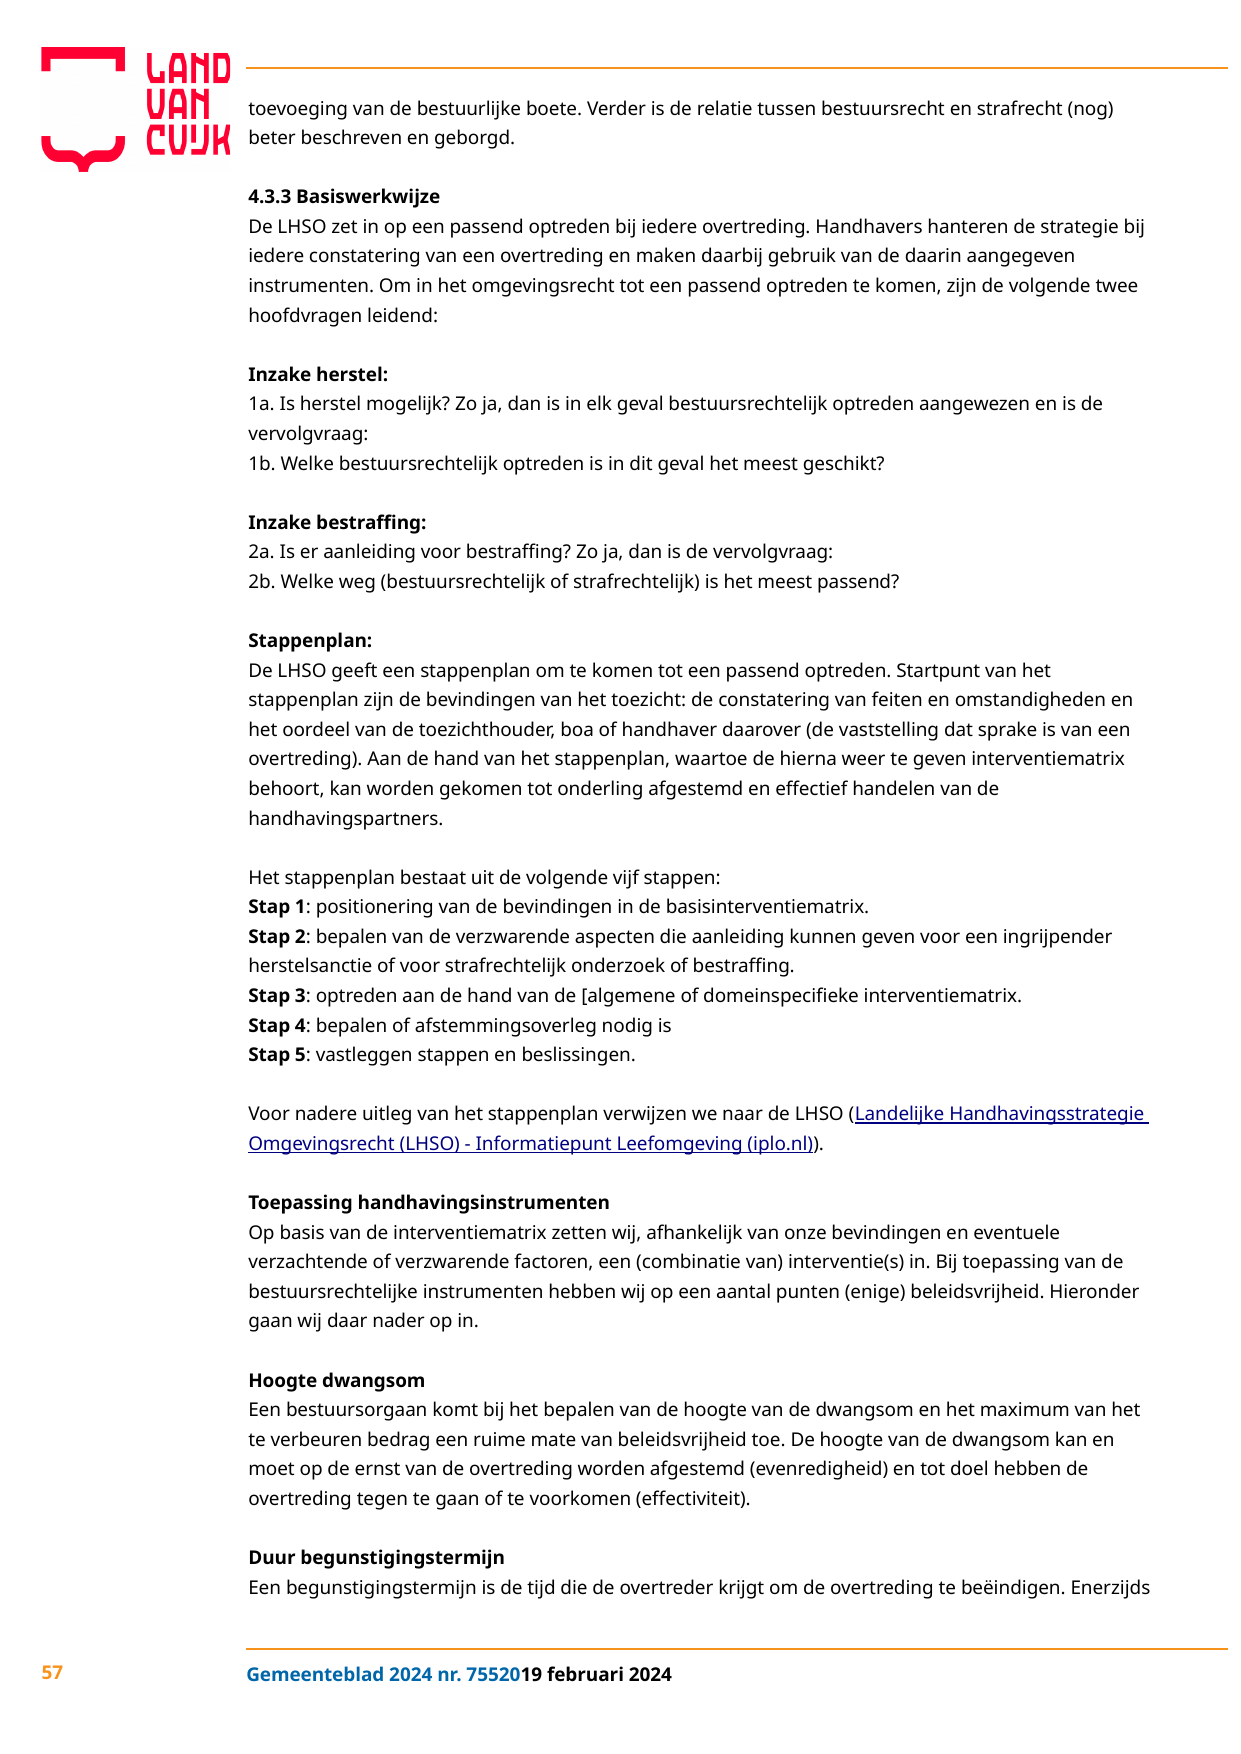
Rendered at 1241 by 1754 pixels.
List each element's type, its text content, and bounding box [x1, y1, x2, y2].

text De LHSO zet in op een passend optreden bij iedere overtreding. Handhavers hanteren de strategie bij iedere constatering van een overtreding en maken daarbij gebruik van de daarin aangegeven instrumenten. Om in het omgevingsrecht tot een passend optreden te komen, zijn de volgende twee hoofdvragen leidend: [248, 213, 1152, 328]
text Toepassing handhavingsinstrumenten [248, 1189, 1152, 1215]
text Duur begunstigingstermijn [248, 1544, 1152, 1570]
text Inzake bestraffing: [248, 509, 1152, 535]
text De LHSO geeft een stappenplan om te komen tot een passend optreden. Startpunt van het stappenplan zijn de bevindingen van het toezicht: de constatering van feiten en omstandigheden en het oordeel van de toezichthouder, boa of handhaver daarover (de vaststelling dat sprake is van een overtreding). Aan de hand van het stappenplan, waartoe de hierna weer te geven interventiematrix behoort, kan worden gekomen tot onderling afgestemd en effectief handelen van de handhavingspartners. [248, 657, 1152, 831]
text 1b. Welke bestuursrechtelijk optreden is in dit geval het meest geschikt? [248, 450, 1152, 476]
picture [41, 47, 231, 172]
text 2a. Is er aanleiding voor bestraffing? Zo ja, dan is de vervolgvraag: [248, 538, 1152, 564]
text toevoeging van de bestuurlijke boete. Verder is de relatie tussen bestuursrecht en strafrecht (nog) beter beschreven en geborgd. [248, 95, 1152, 150]
text Inzake herstel: [248, 361, 1152, 387]
text 2b. Welke weg (bestuursrechtelijk of strafrechtelijk) is het meest passend? [248, 568, 1152, 594]
text Voor nadere uitleg van het stappenplan verwijzen we naar de LHSO (Landelijke Handhavingsstrategie Omgevingsrecht (LHSO) - Informatiepunt Leefomgeving (iplo.nl)). [248, 1101, 1152, 1156]
text Stappenplan: [248, 627, 1152, 653]
text 4.3.3 Basiswerkwijze [248, 183, 1152, 209]
text Een begunstigingstermijn is de tijd die de overtreder krijgt om de overtreding te beëindigen. Enerzijds [248, 1574, 1152, 1600]
text Een bestuursorgaan komt bij het bepalen van de hoogte van de dwangsom en het maximum van het te verbeuren bedrag een ruime mate van beleidsvrijheid toe. De hoogte van de dwangsom kan en moet op de ernst van de overtreding worden afgestemd (evenredigheid) en tot doel hebben de overtreding tegen te gaan of te voorkomen (effectiviteit). [248, 1396, 1152, 1511]
text Stap 3: optreden aan de hand van de [algemene of domeinspecifieke interventiematrix. [248, 982, 1152, 1008]
text Stap 5: vastleggen stappen en beslissingen. [248, 1041, 1152, 1067]
text 1a. Is herstel mogelijk? Zo ja, dan is in elk geval bestuursrechtelijk optreden aangewezen en is de vervolgvraag: [248, 391, 1152, 446]
text Op basis van de interventiematrix zetten wij, afhankelijk van onze bevindingen en eventuele verzachtende of verzwarende factoren, een (combinatie van) interventie(s) in. Bij toepassing van de bestuursrechtelijke instrumenten hebben wij op een aantal punten (enige) beleidsvrijheid. Hieronder gaan wij daar nader op in. [248, 1219, 1152, 1333]
text Stap 4: bepalen of afstemmingsoverleg nodig is [248, 1012, 1152, 1038]
text Stap 1: positionering van de bevindingen in de basisinterventiematrix. [248, 893, 1152, 919]
text Hoogte dwangsom [248, 1367, 1152, 1393]
text Het stappenplan bestaat uit de volgende vijf stappen: [248, 864, 1152, 890]
text Stap 2: bepalen van de verzwarende aspecten die aanleiding kunnen geven voor een ingrijpender herstelsanctie of voor strafrechtelijk onderzoek of bestraffing. [248, 923, 1152, 978]
